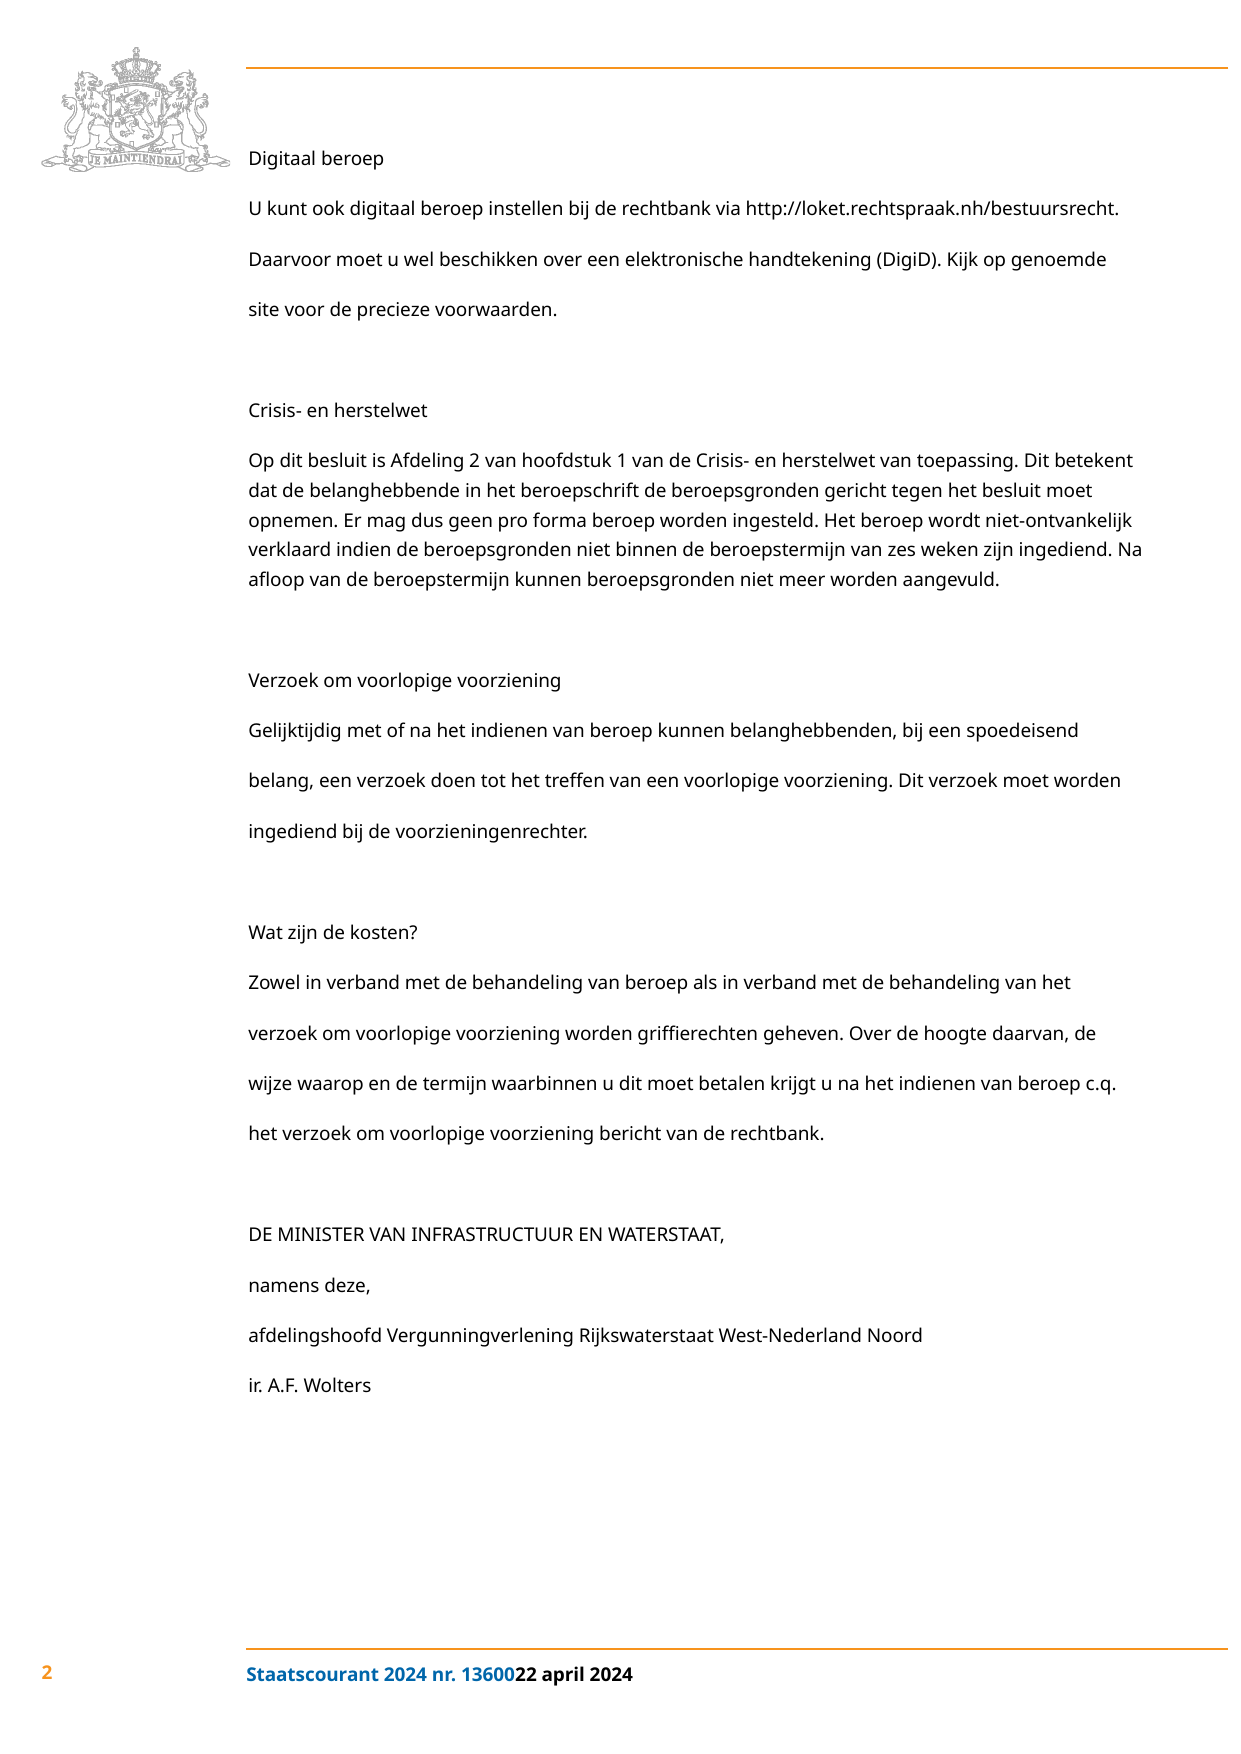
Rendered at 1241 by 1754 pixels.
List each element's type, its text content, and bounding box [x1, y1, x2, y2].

text Verzoek om voorlopige voorziening [248, 667, 1152, 693]
text DE MINISTER VAN INFRASTRUCTUUR EN WATERSTAAT, [248, 1221, 1152, 1247]
text afdelingshoofd Vergunningverlening Rijkswaterstaat West-Nederland Noord [248, 1322, 1152, 1348]
text site voor de precieze voorwaarden. [248, 296, 1152, 322]
text Wat zijn de kosten? [248, 919, 1152, 945]
text U kunt ook digitaal beroep instellen bij de rechtbank via http://loket.rechtspraak.nh/bestuursrecht. [248, 196, 1152, 221]
text belang, een verzoek doen tot het treffen van een voorlopige voorziening. Dit verzoek moet worden [248, 768, 1152, 793]
text Crisis- en herstelwet [248, 397, 1152, 423]
text Op dit besluit is Afdeling 2 van hoofdstuk 1 van de Crisis- en herstelwet van toepassing. Dit betekent dat de belanghebbende in het beroepschrift de beroepsgronden gericht tegen het besluit moet opnemen. Er mag dus geen pro forma beroep worden ingesteld. Het beroep wordt niet-ontvankelijk verklaard indien de beroepsgronden niet binnen de beroepstermijn van zes weken zijn ingediend. Na afloop van de beroepstermijn kunnen beroepsgronden niet meer worden aangevuld. [248, 448, 1152, 592]
text Daarvoor moet u wel beschikken over een elektronische handtekening (DigiD). Kijk op genoemde [248, 246, 1152, 272]
text namens deze, [248, 1272, 1152, 1298]
text ir. A.F. Wolters [248, 1373, 1152, 1398]
text verzoek om voorlopige voorziening worden griffierechten geheven. Over de hoogte daarvan, de [248, 1020, 1152, 1046]
text ingediend bij de voorzieningenrechter. [248, 818, 1152, 844]
text het verzoek om voorlopige voorziening bericht van de rechtbank. [248, 1121, 1152, 1146]
text Zowel in verband met de behandeling van beroep als in verband met de behandeling van het [248, 969, 1152, 995]
text Digitaal beroep [248, 145, 1152, 171]
picture [41, 47, 231, 172]
text Gelijktijdig met of na het indienen van beroep kunnen belanghebbenden, bij een spoedeisend [248, 717, 1152, 743]
text wijze waarop en de termijn waarbinnen u dit moet betalen krijgt u na het indienen van beroep c.q. [248, 1070, 1152, 1096]
